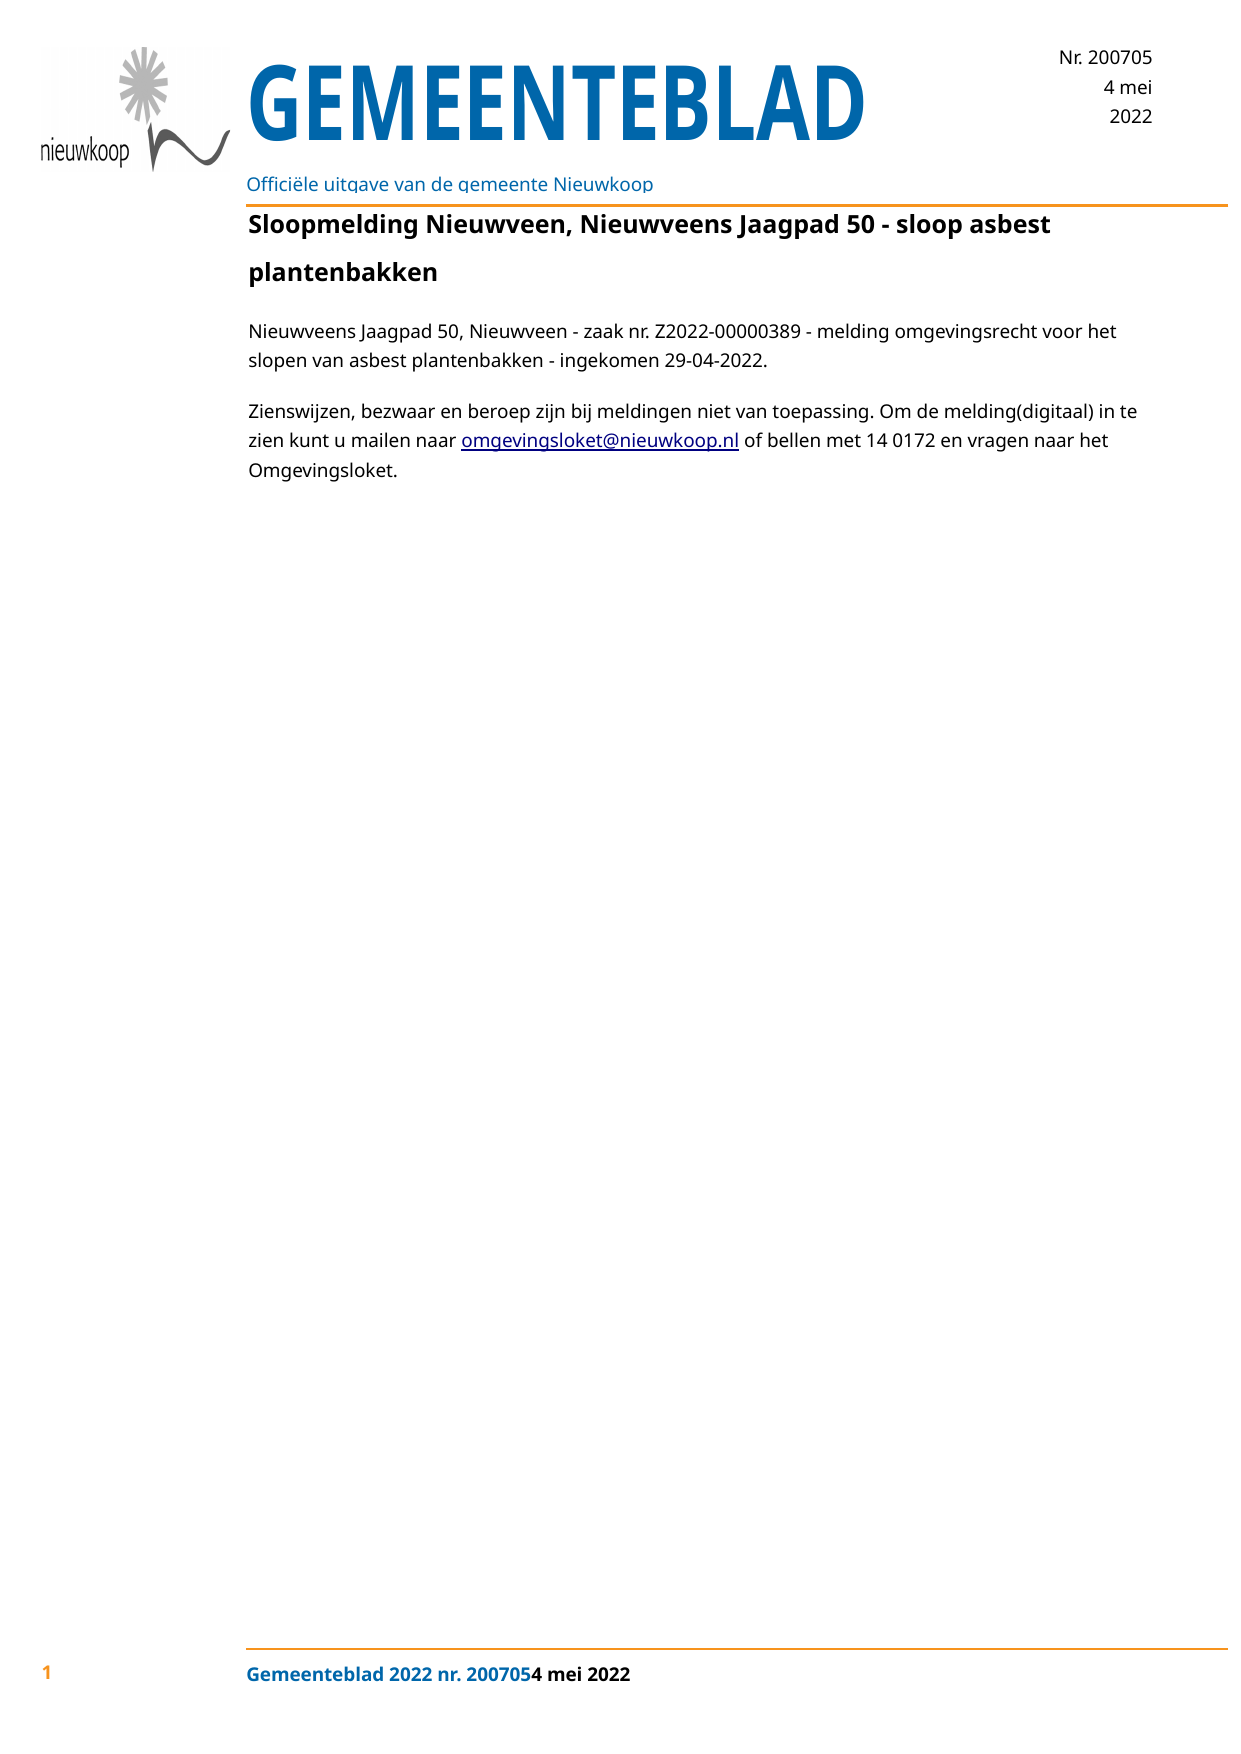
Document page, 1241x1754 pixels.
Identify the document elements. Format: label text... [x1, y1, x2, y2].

picture [41, 47, 231, 172]
text Nieuwveens Jaagpad 50, Nieuwveen - zaak nr. Z2022-00000389 - melding omgevingsrecht voor het slopen van asbest plantenbakken - ingekomen 29-04-2022. [248, 318, 1152, 373]
text Sloopmelding Nieuwveen, Nieuwveens Jaagpad 50 - sloop asbest plantenbakken [248, 207, 1152, 288]
text Zienswijzen, bezwaar en beroep zijn bij meldingen niet van toepassing. Om de melding(digitaal) in te zien kunt u mailen naar omgevingsloket@nieuwkoop.nl of bellen met 14 0172 en vragen naar het Omgevingsloket. [248, 398, 1152, 483]
